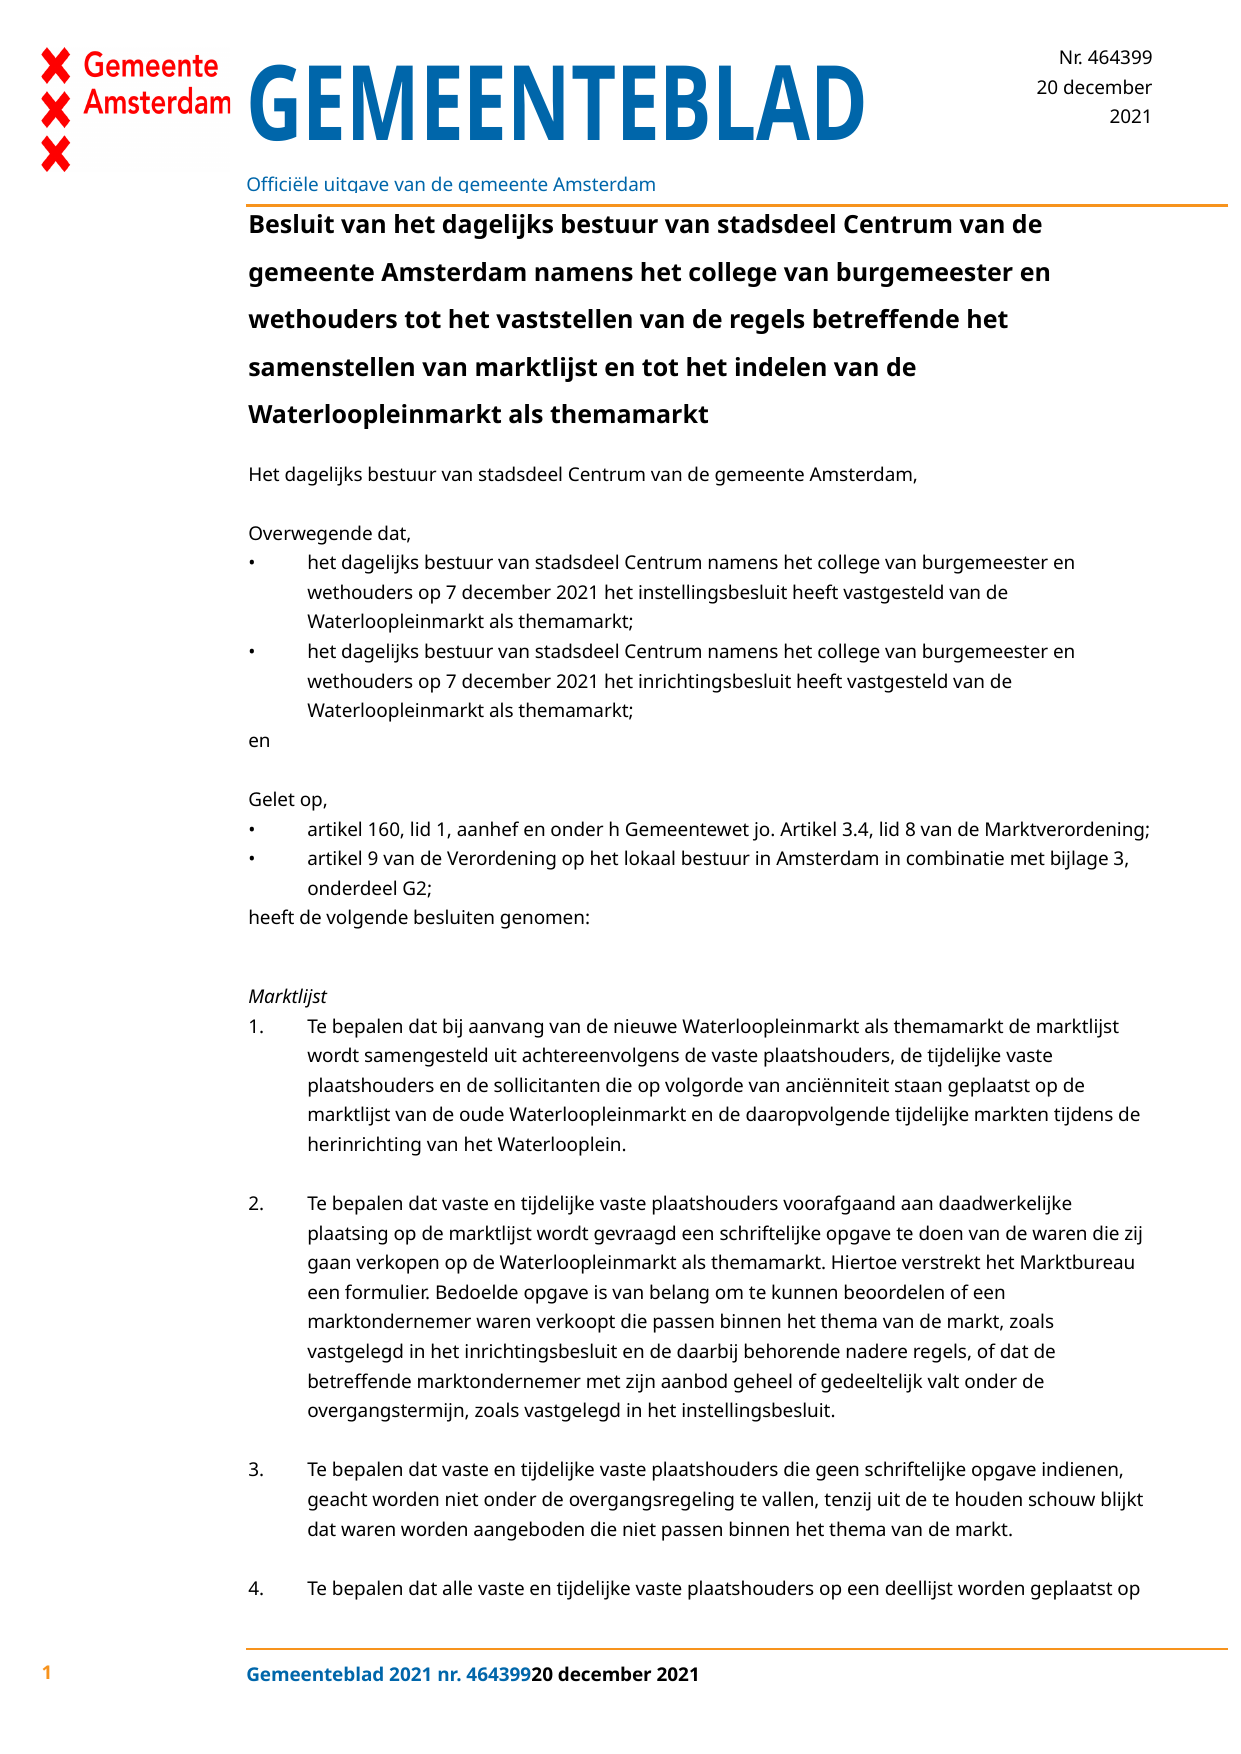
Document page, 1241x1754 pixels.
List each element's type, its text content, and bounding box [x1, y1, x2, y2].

list Te bepalen dat alle vaste en tijdelijke vaste plaatshouders op een deellijst worden geplaatst op [248, 1575, 1152, 1601]
list artikel 9 van de Verordening op het lokaal bestuur in Amsterdam in combinatie met bijlage 3, onderdeel G2; [248, 845, 1152, 901]
text Het dagelijks bestuur van stadsdeel Centrum van de gemeente Amsterdam, [248, 461, 1152, 486]
text Overwegende dat, [248, 520, 1152, 546]
text Gelet op, [248, 786, 1152, 812]
list het dagelijks bestuur van stadsdeel Centrum namens het college van burgemeester en wethouders op 7 december 2021 het instellingsbesluit heeft vastgesteld van de Waterloopleinmarkt als themamarkt; [248, 549, 1152, 634]
text Marktlijst [248, 983, 1152, 1009]
text Besluit van het dagelijks bestuur van stadsdeel Centrum van de gemeente Amsterdam namens het college van burgemeester en wethouders tot het vaststellen van de regels betreffende het samenstellen van marktlijst en tot het indelen van de Waterloopleinmarkt als themamarkt [248, 207, 1152, 431]
text heeft de volgende besluiten genomen: [248, 904, 1152, 930]
list Te bepalen dat bij aanvang van de nieuwe Waterloopleinmarkt als themamarkt de marktlijst wordt samengesteld uit achtereenvolgens de vaste plaatshouders, de tijdelijke vaste plaatshouders en de sollicitanten die op volgorde van anciënniteit staan geplaatst op de marktlijst van de oude Waterloopleinmarkt en de daaropvolgende tijdelijke markten tijdens de herinrichting van het Waterlooplein. [248, 1013, 1152, 1157]
list het dagelijks bestuur van stadsdeel Centrum namens het college van burgemeester en wethouders op 7 december 2021 het inrichtingsbesluit heeft vastgesteld van de Waterloopleinmarkt als themamarkt; [248, 638, 1152, 723]
picture [41, 47, 231, 172]
list Te bepalen dat vaste en tijdelijke vaste plaatshouders voorafgaand aan daadwerkelijke plaatsing op de marktlijst wordt gevraagd een schriftelijke opgave te doen van de waren die zij gaan verkopen op de Waterloopleinmarkt als themamarkt. Hiertoe verstrekt het Marktbureau een formulier. Bedoelde opgave is van belang om te kunnen beoordelen of een marktondernemer waren verkoopt die passen binnen het thema van de markt, zoals vastgelegd in het inrichtingsbesluit en de daarbij behorende nadere regels, of dat de betreffende marktondernemer met zijn aanbod geheel of gedeeltelijk valt onder de overgangstermijn, zoals vastgelegd in het instellingsbesluit. [248, 1190, 1152, 1423]
list Te bepalen dat vaste en tijdelijke vaste plaatshouders die geen schriftelijke opgave indienen, geacht worden niet onder de overgangsregeling te vallen, tenzij uit de te houden schouw blijkt dat waren worden aangeboden die niet passen binnen het thema van de markt. [248, 1457, 1152, 1542]
list artikel 160, lid 1, aanhef en onder h Gemeentewet jo. Artikel 3.4, lid 8 van de Marktverordening; [248, 816, 1152, 841]
text en [248, 727, 1152, 753]
